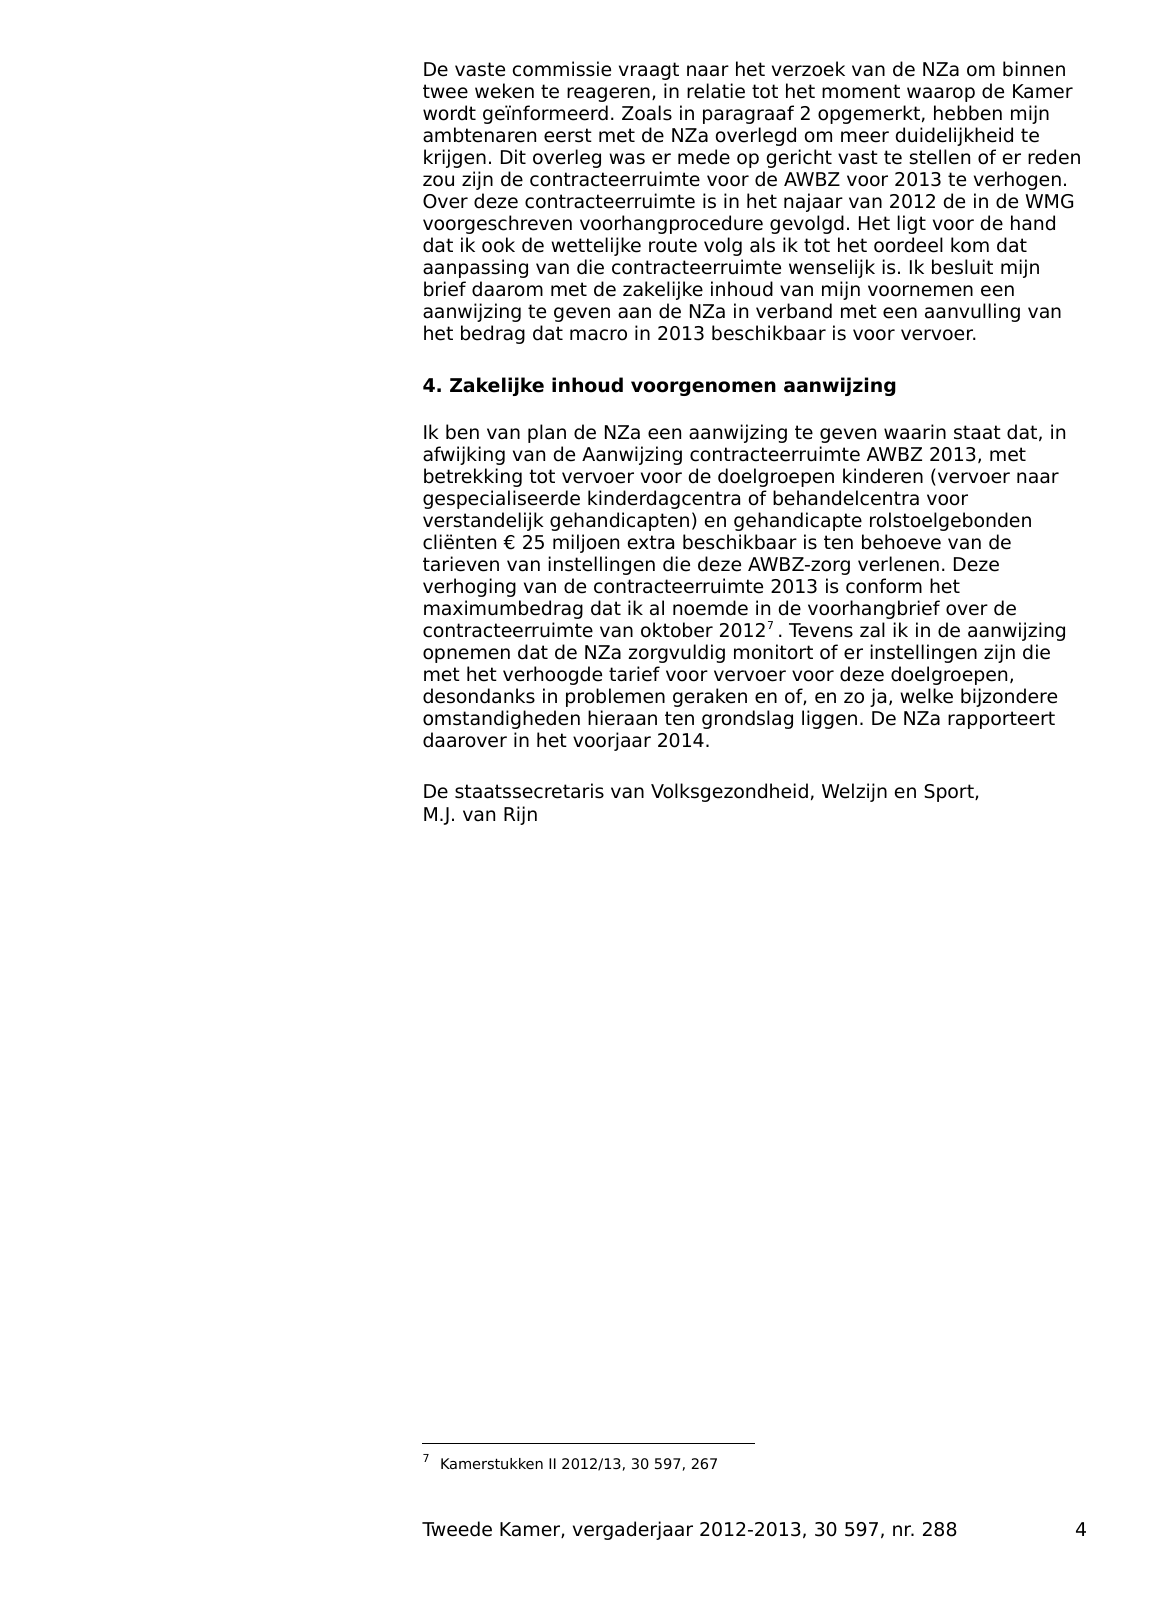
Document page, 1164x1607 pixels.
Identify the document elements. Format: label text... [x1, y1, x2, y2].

subtitle 4. Zakelijke inhoud voorgenomen aanwijzing [422, 375, 1087, 397]
text Kamerstukken II 2012/13, 30 597, 267 [422, 1452, 1087, 1474]
text De vaste commissie vraagt naar het verzoek van de NZa om binnen twee weken te reageren, in relatie tot het moment waarop de Kamer wordt geïnformeerd. Zoals in paragraaf 2 opgemerkt, hebben mijn ambtenaren eerst met de NZa overlegd om meer duidelijkheid te krijgen. Dit overleg was er mede op gericht vast te stellen of er reden zou zijn de contracteerruimte voor de AWBZ voor 2013 te verhogen. Over deze contracteerruimte is in het najaar van 2012 de in de WMG voorgeschreven voorhangprocedure gevolgd. Het ligt voor de hand dat ik ook de wettelijke route volg als ik tot het oordeel kom dat aanpassing van die contracteerruimte wenselijk is. Ik besluit mijn brief daarom met de zakelijke inhoud van mijn voornemen een aanwijzing te geven aan de NZa in verband met een aanvulling van het bedrag dat macro in 2013 beschikbaar is voor vervoer. [422, 59, 1087, 345]
text De staatssecretaris van Volksgezondheid, Welzijn en Sport, M.J. van Rijn [422, 781, 1087, 825]
text Ik ben van plan de NZa een aanwijzing te geven waarin staat dat, in afwijking van de Aanwijzing contracteerruimte AWBZ 2013, met betrekking tot vervoer voor de doelgroepen kinderen (vervoer naar gespecialiseerde kinderdagcentra of behandelcentra voor verstandelijk gehandicapten) en gehandicapte rolstoelgebonden cliënten € 25 miljoen extra beschikbaar is ten behoeve van de tarieven van instellingen die deze AWBZ-zorg verlenen. Deze verhoging van de contracteerruimte 2013 is conform het maximumbedrag dat ik al noemde in de voorhangbrief over de contracteerruimte van oktober 2012. Tevens zal ik in de aanwijzing opnemen dat de NZa zorgvuldig monitort of er instellingen zijn die met het verhoogde tarief voor vervoer voor deze doelgroepen, desondanks in problemen geraken en of, en zo ja, welke bijzondere omstandigheden hieraan ten grondslag liggen. De NZa rapporteert daarover in het voorjaar 2014. [422, 422, 1087, 751]
